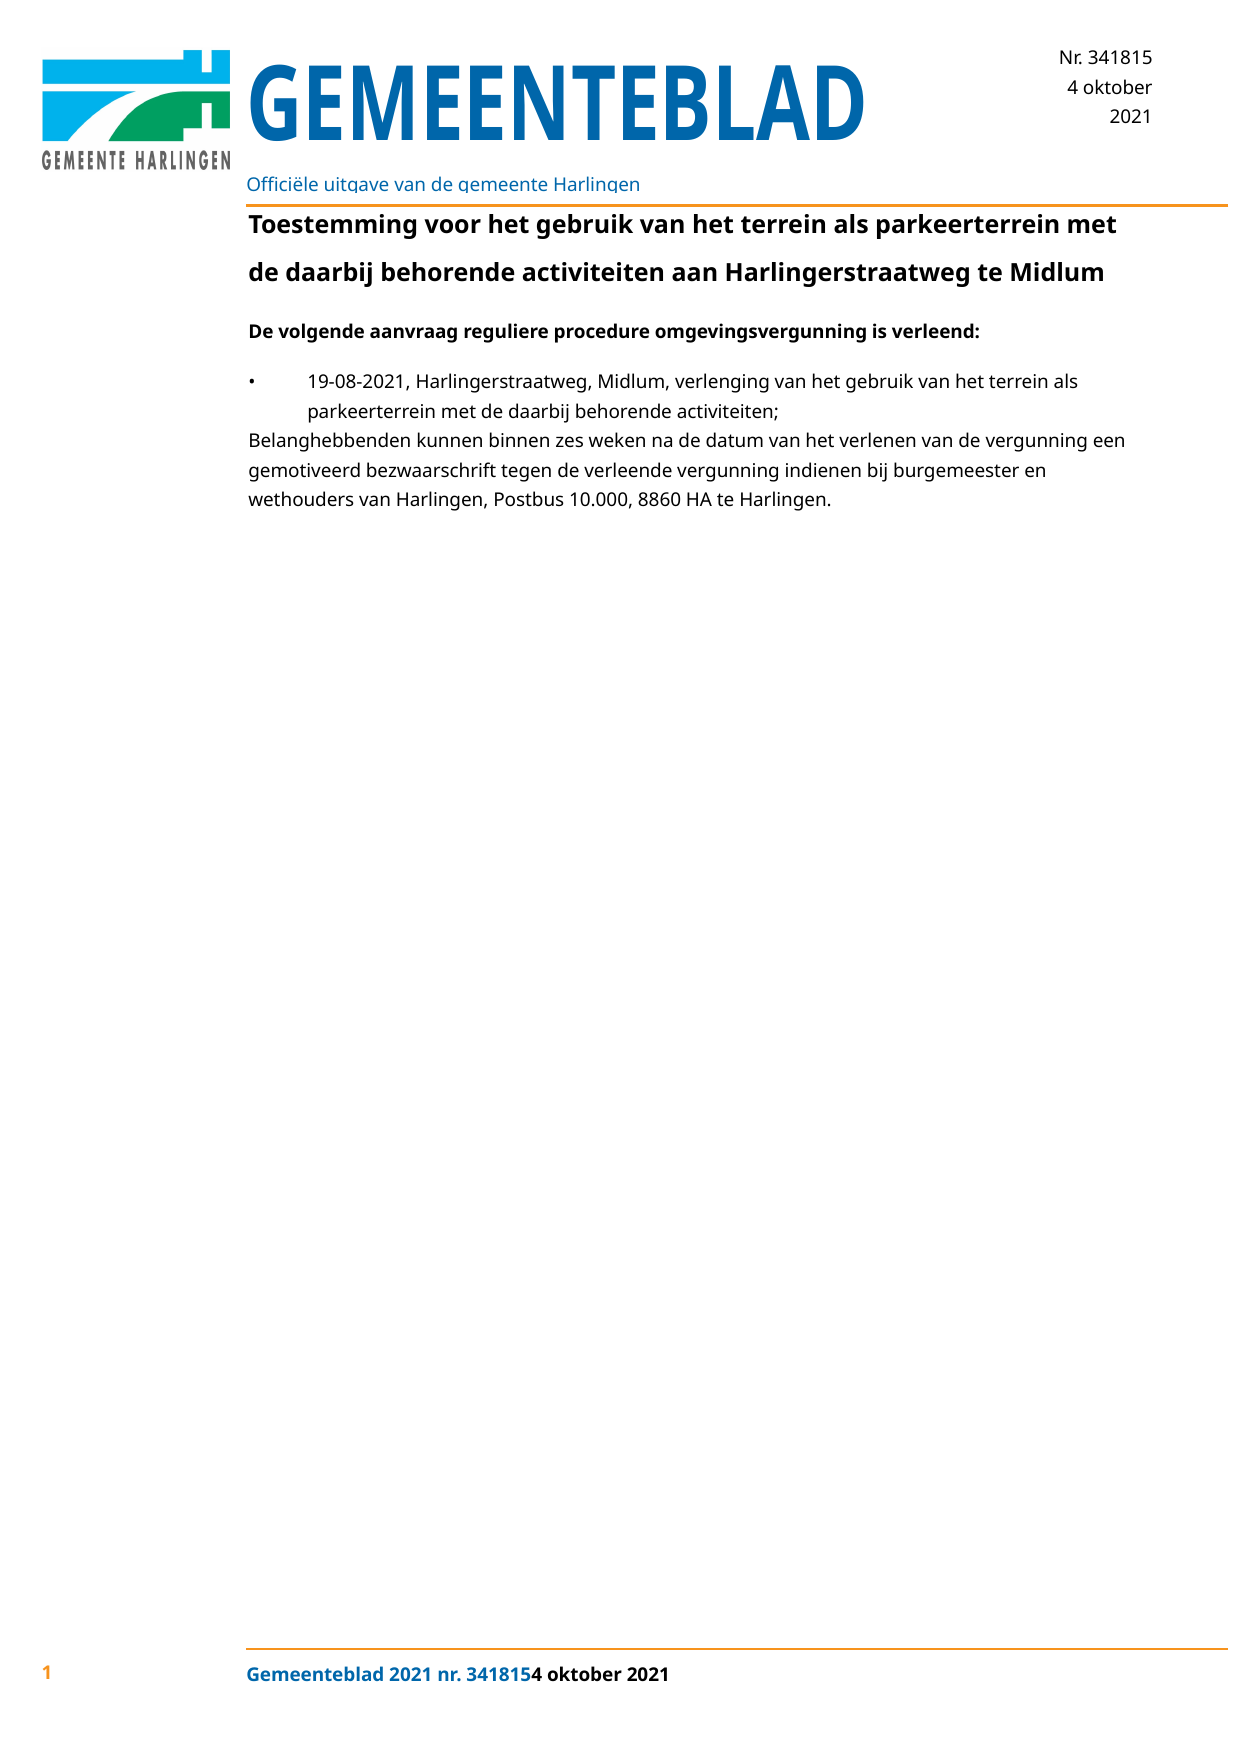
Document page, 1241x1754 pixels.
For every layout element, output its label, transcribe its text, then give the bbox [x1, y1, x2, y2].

text De volgende aanvraag reguliere procedure omgevingsvergunning is verleend: [248, 318, 1152, 344]
list 19-08-2021, Harlingerstraatweg, Midlum, verlenging van het gebruik van het terrein als parkeerterrein met de daarbij behorende activiteiten; [248, 368, 1152, 424]
text Toestemming voor het gebruik van het terrein als parkeerterrein met de daarbij behorende activiteiten aan Harlingerstraatweg te Midlum [248, 207, 1152, 288]
text Belanghebbenden kunnen binnen zes weken na de datum van het verlenen van de vergunning een gemotiveerd bezwaarschrift tegen de verleende vergunning indienen bij burgemeester en wethouders van Harlingen, Postbus 10.000, 8860 HA te Harlingen. [248, 427, 1152, 512]
picture [41, 47, 231, 172]
